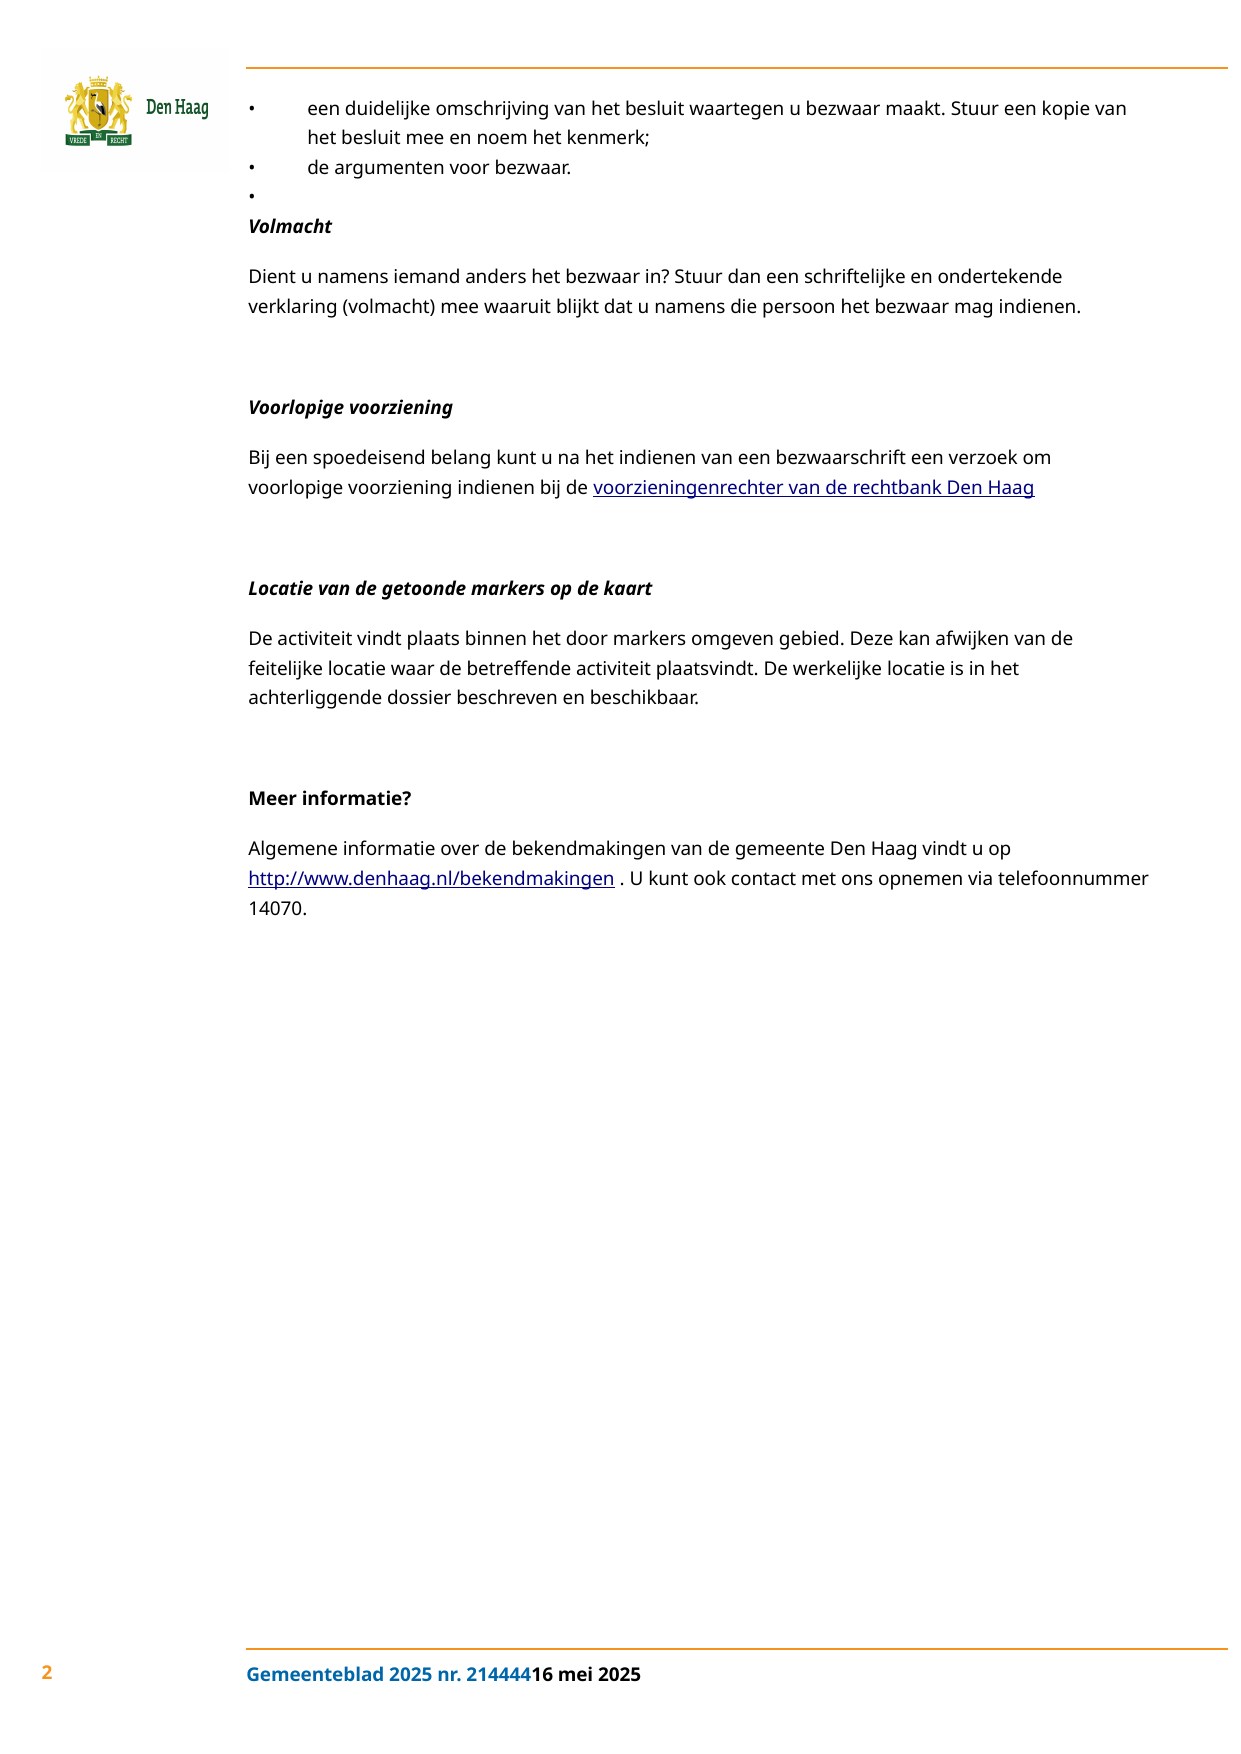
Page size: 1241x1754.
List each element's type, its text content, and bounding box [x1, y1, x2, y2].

text Dient u namens iemand anders het bezwaar in? Stuur dan een schriftelijke en ondertekende verklaring (volmacht) mee waaruit blijkt dat u namens die persoon het bezwaar mag indienen. [248, 263, 1152, 319]
text Voorlopige voorziening [248, 394, 1152, 420]
text De activiteit vindt plaats binnen het door markers omgeven gebied. Deze kan afwijken van de feitelijke locatie waar de betreffende activiteit plaatsvindt. De werkelijke locatie is in het achterliggende dossier beschreven en beschikbaar. [248, 625, 1152, 710]
text Bij een spoedeisend belang kunt u na het indienen van een bezwaarschrift een verzoek om voorlopige voorziening indienen bij de voorzieningenrechter van de rechtbank Den Haag [248, 444, 1152, 500]
text Volmacht [248, 213, 1152, 239]
text Algemene informatie over de bekendmakingen van de gemeente Den Haag vindt u op http://www.denhaag.nl/bekendmakingen . U kunt ook contact met ons opnemen via telefoonnummer 14070. [248, 836, 1152, 921]
text Locatie van de getoonde markers op de kaart [248, 575, 1152, 601]
text Meer informatie? [248, 785, 1152, 811]
list een duidelijke omschrijving van het besluit waartegen u bezwaar maakt. Stuur een kopie van het besluit mee en noem het kenmerk; [248, 95, 1152, 150]
list de argumenten voor bezwaar. [248, 154, 1152, 180]
picture [41, 47, 231, 172]
